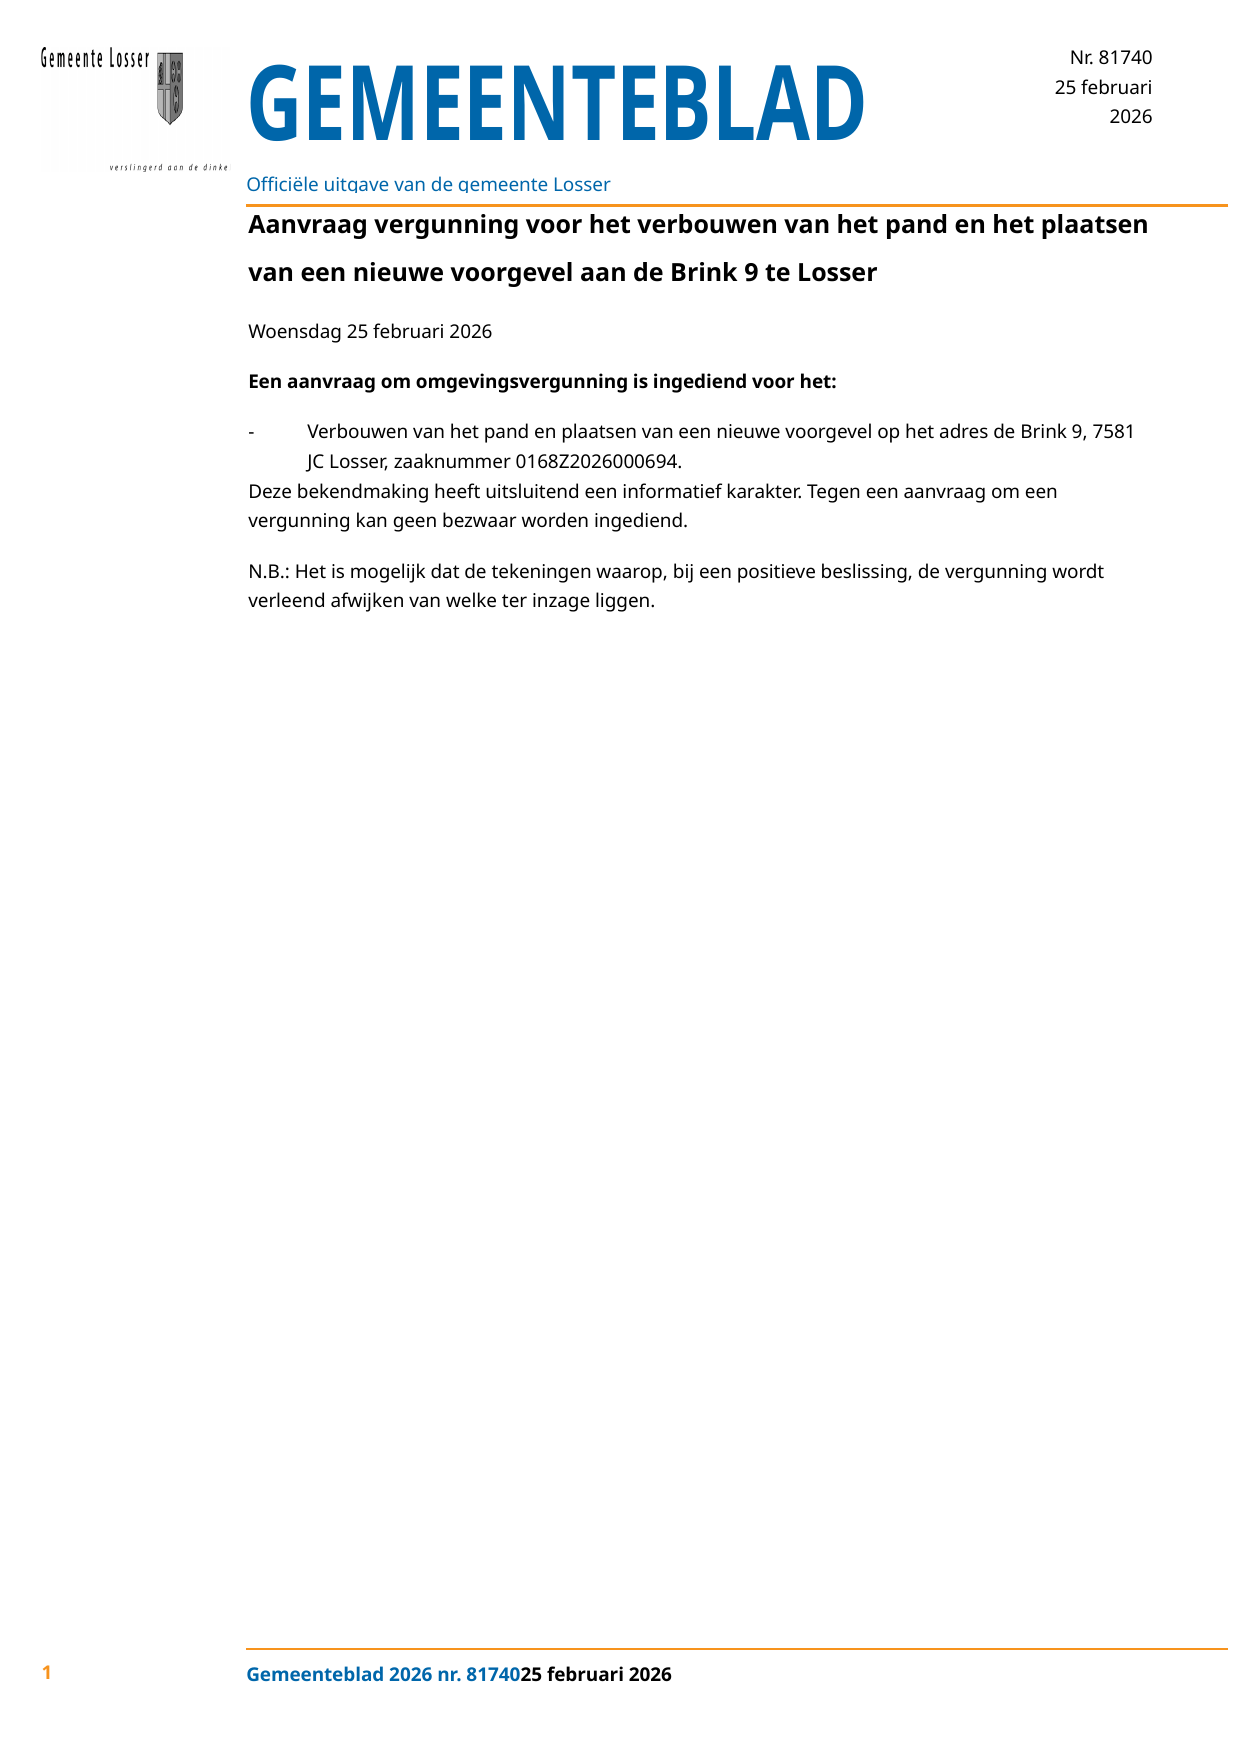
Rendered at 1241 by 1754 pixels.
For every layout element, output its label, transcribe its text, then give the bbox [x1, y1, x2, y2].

text Aanvraag vergunning voor het verbouwen van het pand en het plaatsen van een nieuwe voorgevel aan de Brink 9 te Losser [248, 207, 1152, 288]
text N.B.: Het is mogelijk dat de tekeningen waarop, bij een positieve beslissing, de vergunning wordt verleend afwijken van welke ter inzage liggen. [248, 558, 1152, 613]
text Een aanvraag om omgevingsvergunning is ingediend voor het: [248, 368, 1152, 394]
picture [41, 47, 231, 172]
list Verbouwen van het pand en plaatsen van een nieuwe voorgevel op het adres de Brink 9, 7581 JC Losser, zaaknummer 0168Z2026000694. [248, 419, 1152, 474]
text Woensdag 25 februari 2026 [248, 318, 1152, 344]
text Deze bekendmaking heeft uitsluitend een informatief karakter. Tegen een aanvraag om een vergunning kan geen bezwaar worden ingediend. [248, 478, 1152, 533]
